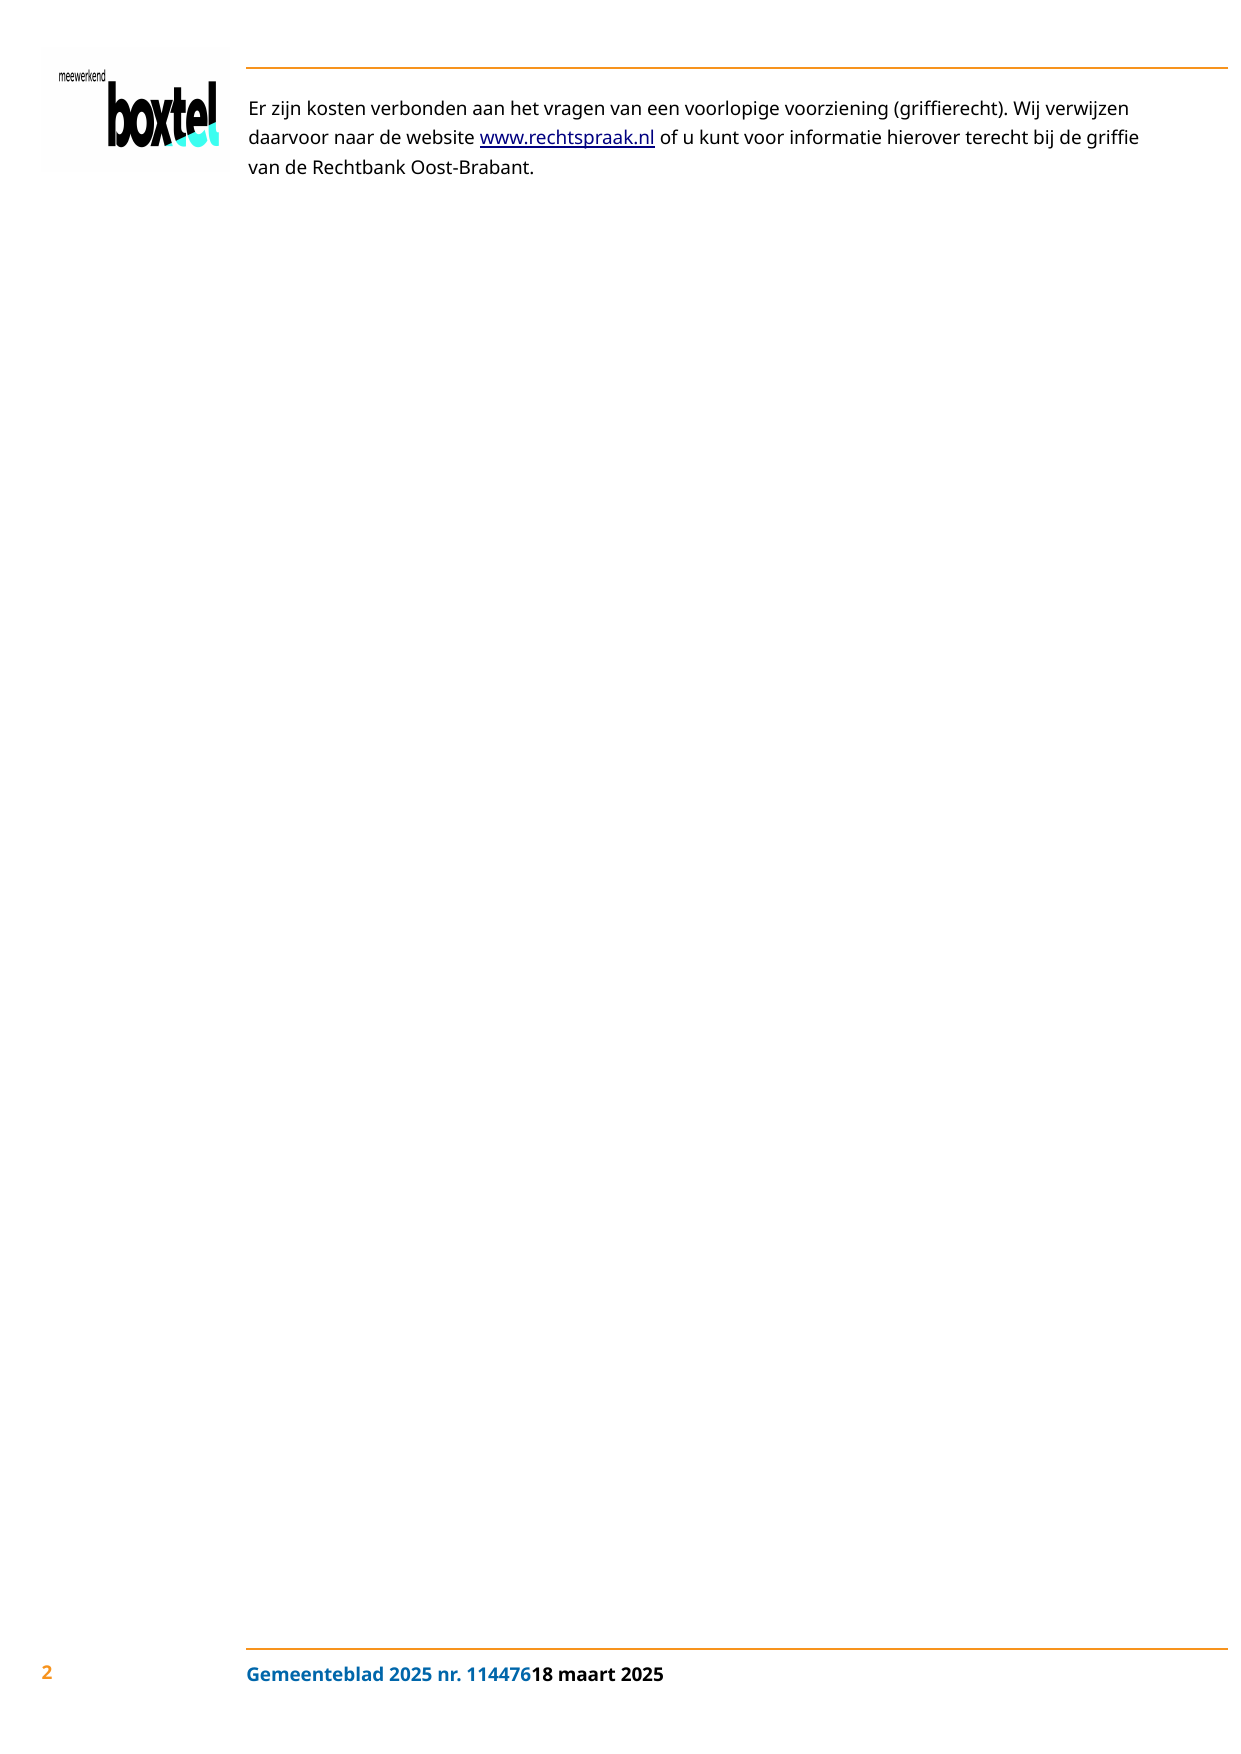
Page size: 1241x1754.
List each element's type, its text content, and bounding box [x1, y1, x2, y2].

text Er zijn kosten verbonden aan het vragen van een voorlopige voorziening (griffierecht). Wij verwijzen daarvoor naar de website www.rechtspraak.nl of u kunt voor informatie hierover terecht bij de griffie van de Rechtbank Oost-Brabant. [248, 95, 1152, 180]
picture [41, 47, 231, 172]
